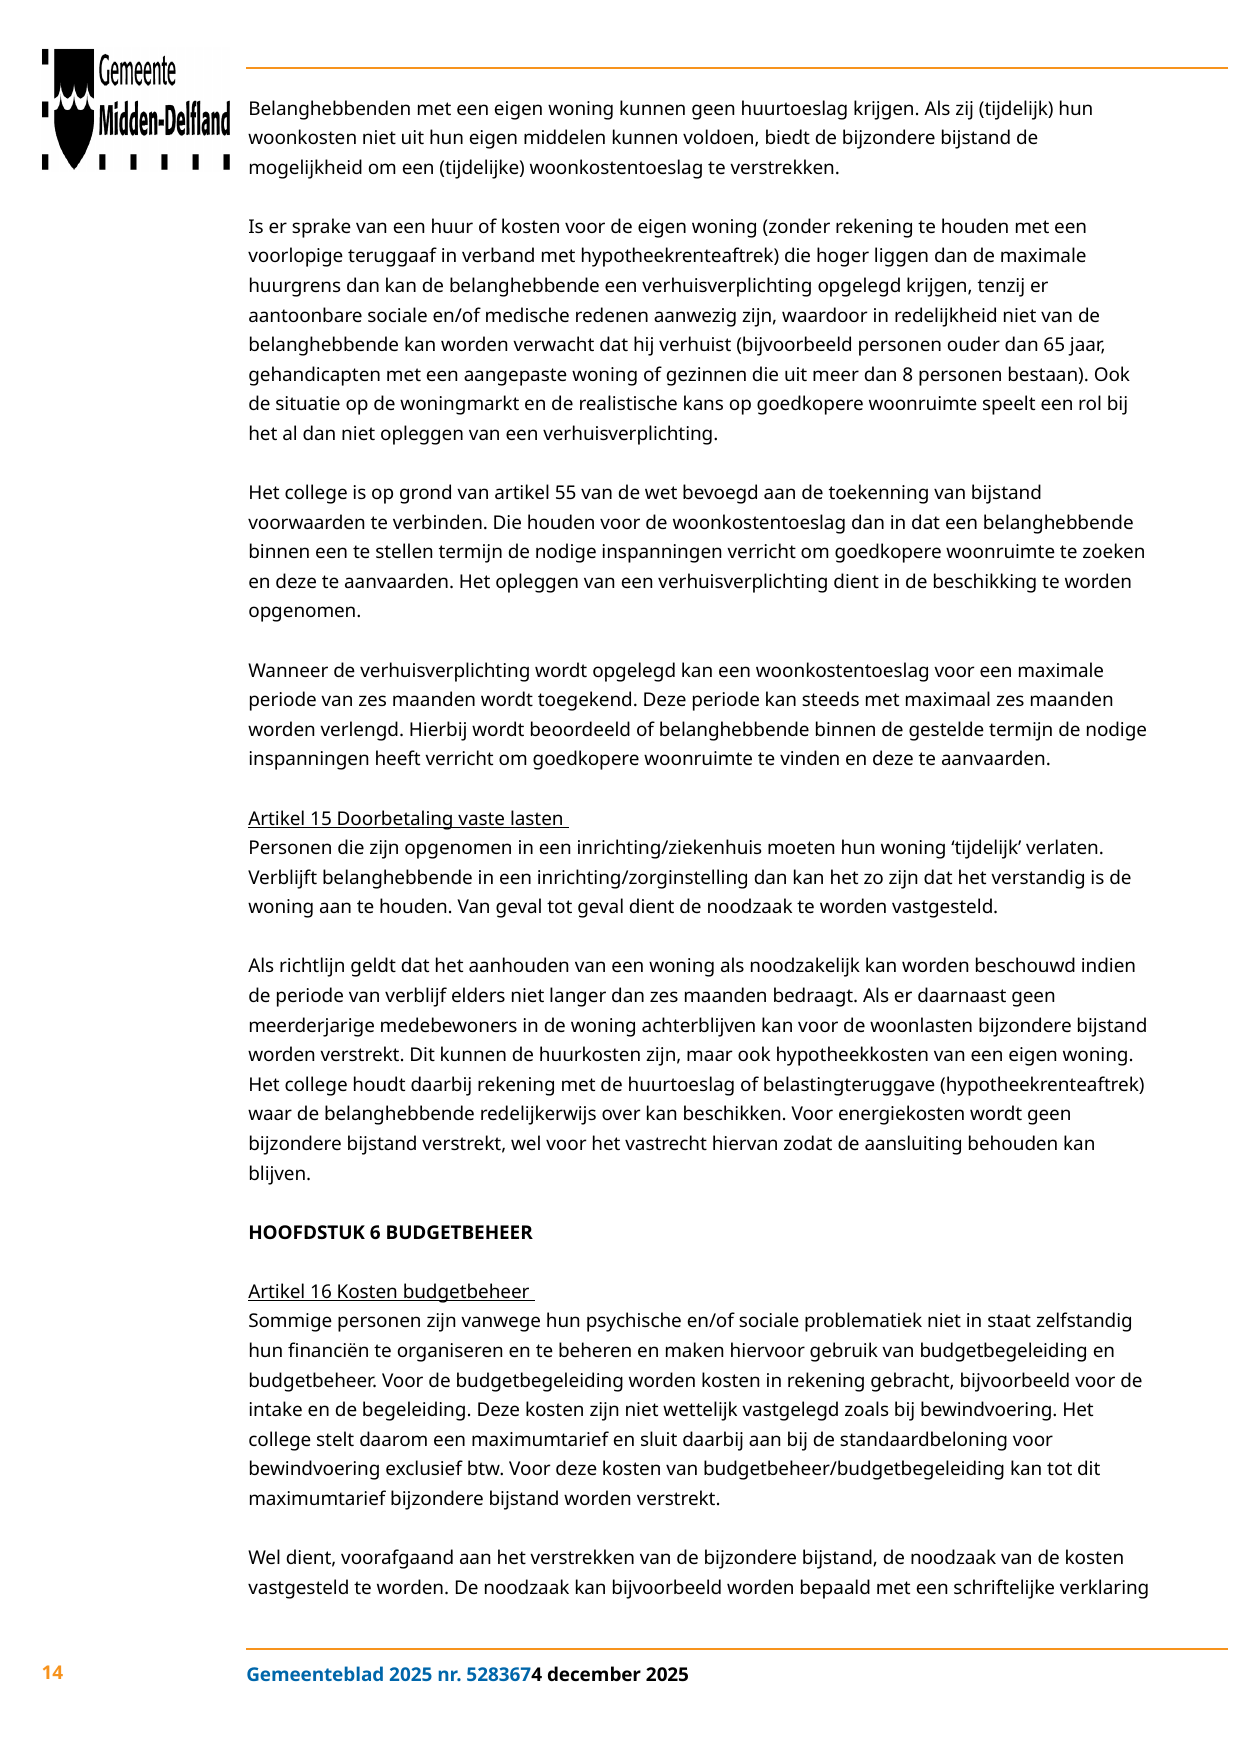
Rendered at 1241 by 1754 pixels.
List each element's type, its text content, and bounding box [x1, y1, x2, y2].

text Wel dient, voorafgaand aan het verstrekken van de bijzondere bijstand, de noodzaak van de kosten vastgesteld te worden. De noodzaak kan bijvoorbeeld worden bepaald met een schriftelijke verklaring [248, 1544, 1152, 1600]
text Personen die zijn opgenomen in een inrichting/ziekenhuis moeten hun woning ‘tijdelijk’ verlaten. Verblijft belanghebbende in een inrichting/zorginstelling dan kan het zo zijn dat het verstandig is de woning aan te houden. Van geval tot geval dient de noodzaak te worden vastgesteld. [248, 834, 1152, 919]
text Artikel 15 Doorbetaling vaste lasten [248, 805, 1152, 831]
text Wanneer de verhuisverplichting wordt opgelegd kan een woonkostentoeslag voor een maximale periode van zes maanden wordt toegekend. Deze periode kan steeds met maximaal zes maanden worden verlengd. Hierbij wordt beoordeeld of belanghebbende binnen de gestelde termijn de nodige inspanningen heeft verricht om goedkopere woonruimte te vinden en deze te aanvaarden. [248, 657, 1152, 771]
text HOOFDSTUK 6 BUDGETBEHEER [248, 1219, 1152, 1245]
picture [41, 47, 231, 172]
text Belanghebbenden met een eigen woning kunnen geen huurtoeslag krijgen. Als zij (tijdelijk) hun woonkosten niet uit hun eigen middelen kunnen voldoen, biedt de bijzondere bijstand de mogelijkheid om een (tijdelijke) woonkostentoeslag te verstrekken. [248, 95, 1152, 180]
text Sommige personen zijn vanwege hun psychische en/of sociale problematiek niet in staat zelfstandig hun financiën te organiseren en te beheren en maken hiervoor gebruik van budgetbegeleiding en budgetbeheer. Voor de budgetbegeleiding worden kosten in rekening gebracht, bijvoorbeeld voor de intake en de begeleiding. Deze kosten zijn niet wettelijk vastgelegd zoals bij bewindvoering. Het college stelt daarom een maximumtarief en sluit daarbij aan bij de standaardbeloning voor bewindvoering exclusief btw. Voor deze kosten van budgetbeheer/budgetbegeleiding kan tot dit maximumtarief bijzondere bijstand worden verstrekt. [248, 1308, 1152, 1511]
text Het college is op grond van artikel 55 van de wet bevoegd aan de toekenning van bijstand voorwaarden te verbinden. Die houden voor de woonkostentoeslag dan in dat een belanghebbende binnen een te stellen termijn de nodige inspanningen verricht om goedkopere woonruimte te zoeken en deze te aanvaarden. Het opleggen van een verhuisverplichting dient in de beschikking te worden opgenomen. [248, 479, 1152, 623]
text Als richtlijn geldt dat het aanhouden van een woning als noodzakelijk kan worden beschouwd indien de periode van verblijf elders niet langer dan zes maanden bedraagt. Als er daarnaast geen meerderjarige medebewoners in de woning achterblijven kan voor de woonlasten bijzondere bijstand worden verstrekt. Dit kunnen de huurkosten zijn, maar ook hypotheekkosten van een eigen woning. Het college houdt daarbij rekening met de huurtoeslag of belastingteruggave (hypotheekrenteaftrek) waar de belanghebbende redelijkerwijs over kan beschikken. Voor energiekosten wordt geen bijzondere bijstand verstrekt, wel voor het vastrecht hiervan zodat de aansluiting behouden kan blijven. [248, 953, 1152, 1186]
text Artikel 16 Kosten budgetbeheer [248, 1278, 1152, 1304]
text Is er sprake van een huur of kosten voor de eigen woning (zonder rekening te houden met een voorlopige teruggaaf in verband met hypotheekrenteaftrek) die hoger liggen dan de maximale huurgrens dan kan de belanghebbende een verhuisverplichting opgelegd krijgen, tenzij er aantoonbare sociale en/of medische redenen aanwezig zijn, waardoor in redelijkheid niet van de belanghebbende kan worden verwacht dat hij verhuist (bijvoorbeeld personen ouder dan 65 jaar, gehandicapten met een aangepaste woning of gezinnen die uit meer dan 8 personen bestaan). Ook de situatie op de woningmarkt en de realistische kans op goedkopere woonruimte speelt een rol bij het al dan niet opleggen van een verhuisverplichting. [248, 213, 1152, 446]
